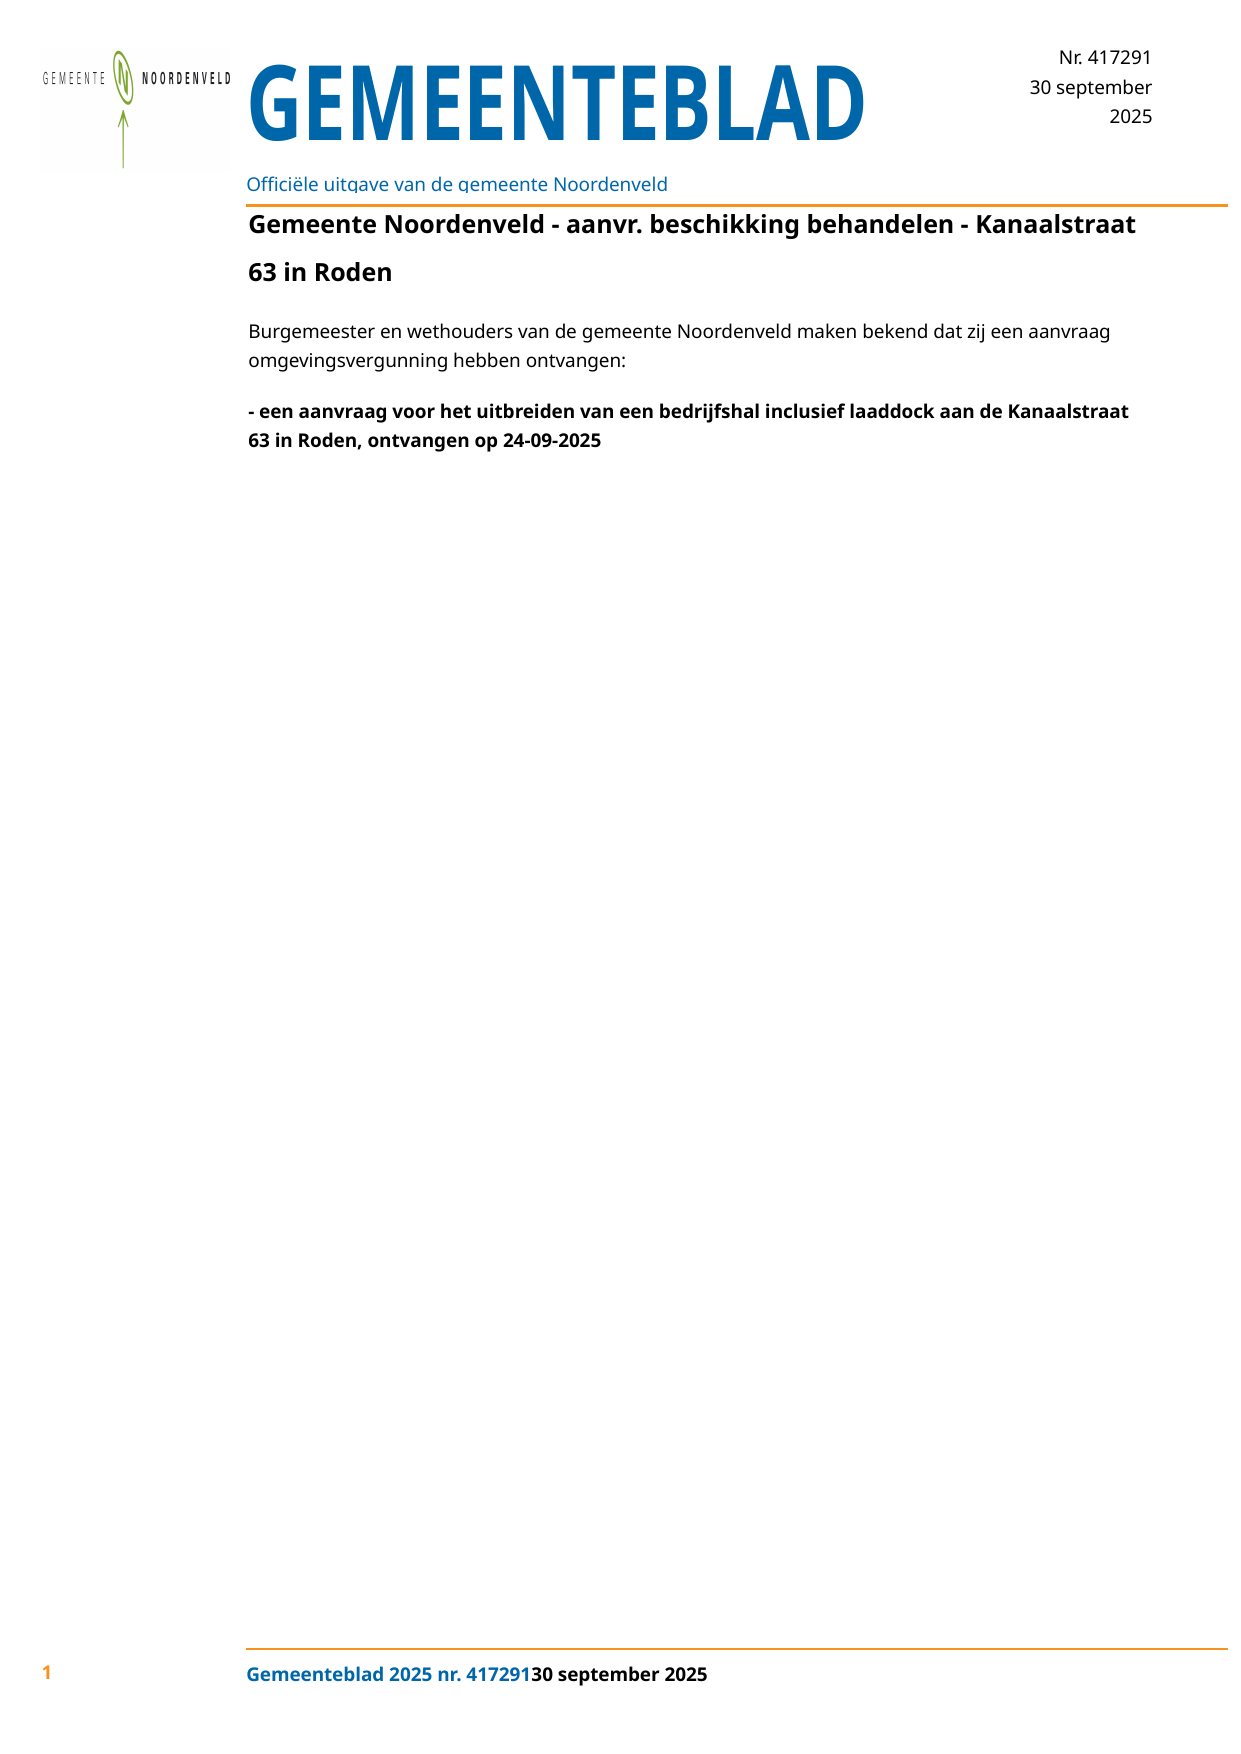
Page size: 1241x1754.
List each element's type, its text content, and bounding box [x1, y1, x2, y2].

text Gemeente Noordenveld - aanvr. beschikking behandelen - Kanaalstraat 63 in Roden [248, 207, 1152, 288]
text Burgemeester en wethouders van de gemeente Noordenveld maken bekend dat zij een aanvraag omgevingsvergunning hebben ontvangen: [248, 318, 1152, 373]
picture [41, 47, 231, 172]
text - een aanvraag voor het uitbreiden van een bedrijfshal inclusief laaddock aan de Kanaalstraat 63 in Roden, ontvangen op 24-09-2025 [248, 398, 1152, 453]
